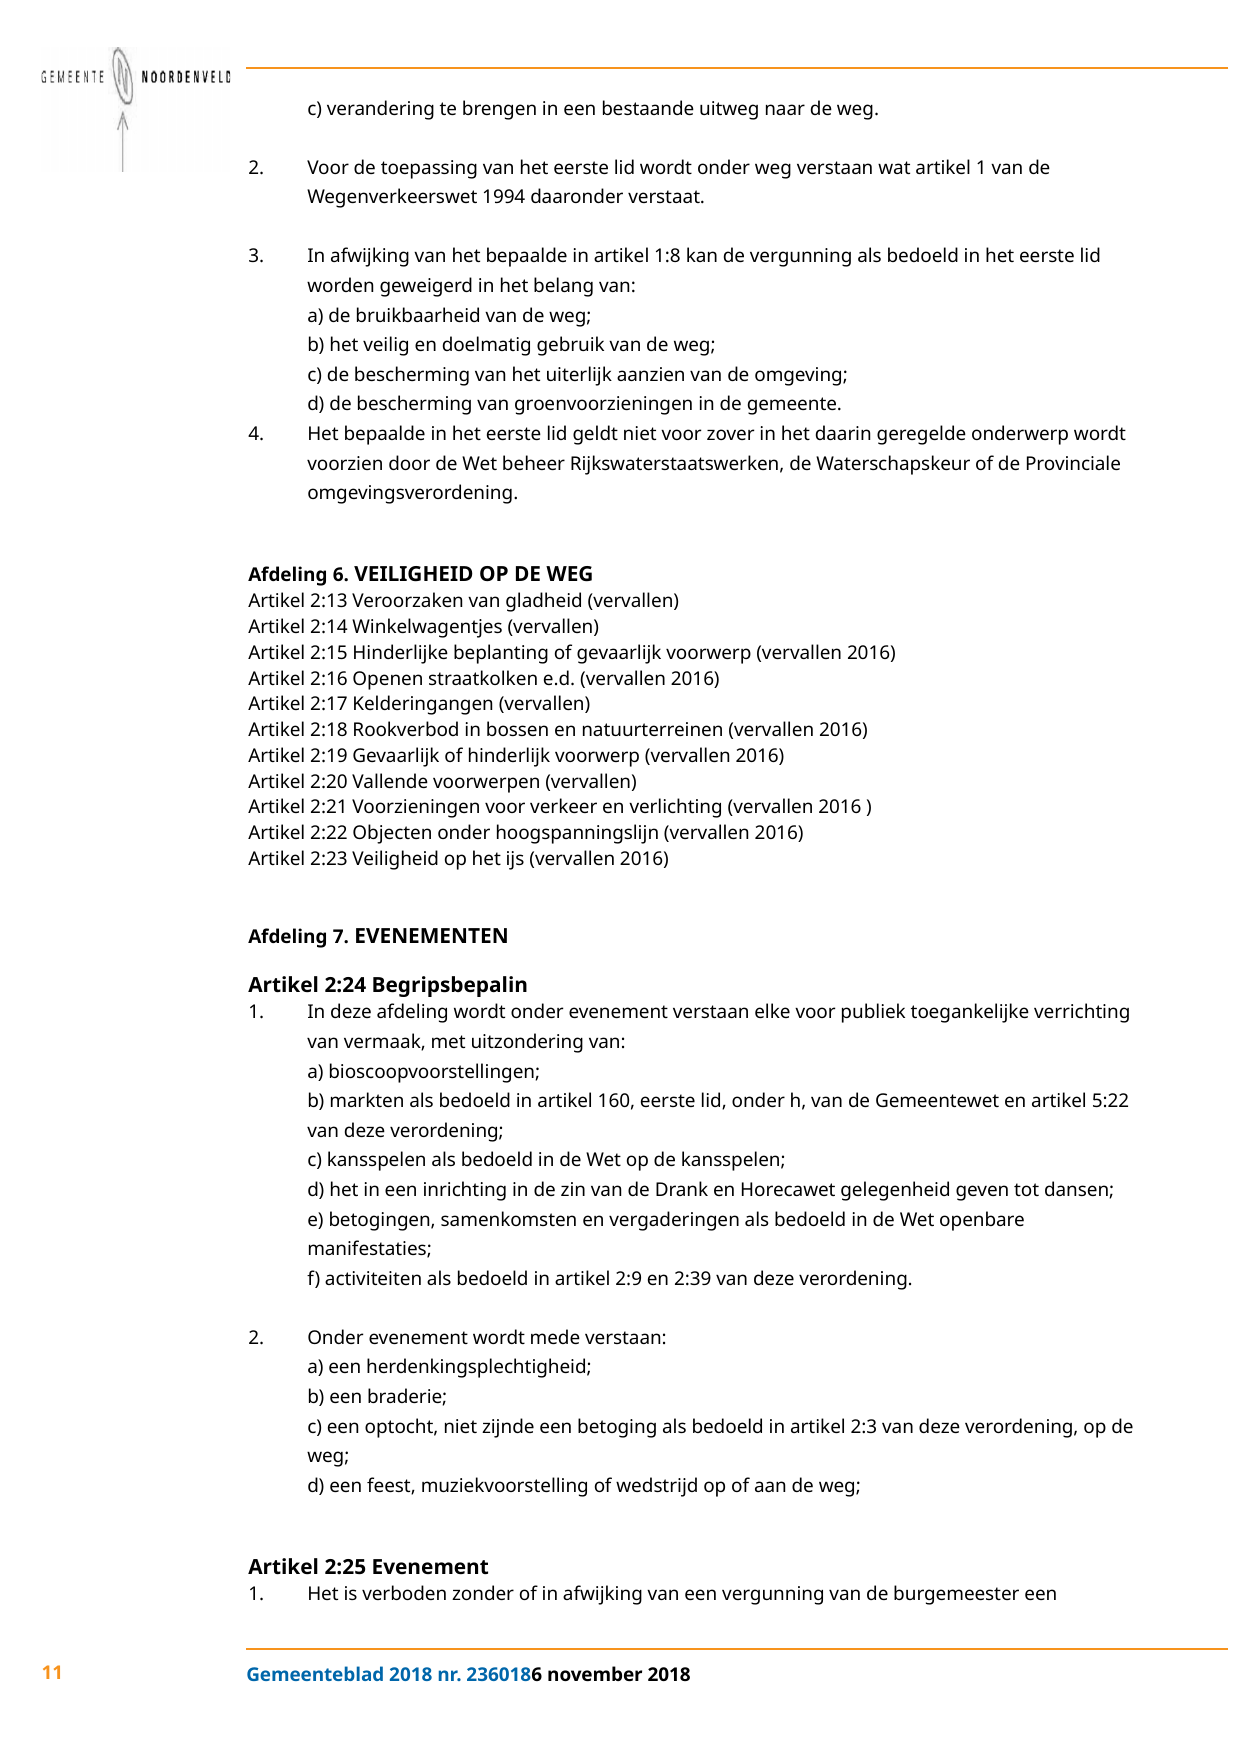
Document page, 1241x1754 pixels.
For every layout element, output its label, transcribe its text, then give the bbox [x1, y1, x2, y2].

list b) het veilig en doelmatig gebruik van de weg; [248, 331, 1152, 357]
list b) een braderie; [248, 1383, 1152, 1409]
list In afwijking van het bepaalde in artikel 1:8 kan de vergunning als bedoeld in het eerste lid worden geweigerd in het belang van: [248, 243, 1152, 298]
text Artikel 2:16 Openen straatkolken e.d. (vervallen 2016) [248, 665, 1152, 691]
list d) het in een inrichting in de zin van de Drank en Horecawet gelegenheid geven tot dansen; [248, 1176, 1152, 1202]
text Artikel 2:24 Begripsbepalin [248, 970, 1152, 999]
text Artikel 2:22 Objecten onder hoogspanningslijn (vervallen 2016) [248, 819, 1152, 845]
text Afdeling 6. VEILIGHEID OP DE WEG [248, 559, 1152, 588]
text Artikel 2:17 Kelderingangen (vervallen) [248, 691, 1152, 716]
list d) een feest, muziekvoorstelling of wedstrijd op of aan de weg; [248, 1472, 1152, 1498]
list Onder evenement wordt mede verstaan: [248, 1324, 1152, 1350]
list c) de bescherming van het uiterlijk aanzien van de omgeving; [248, 361, 1152, 387]
list b) markten als bedoeld in artikel 160, eerste lid, onder h, van de Gemeentewet en artikel 5:22 van deze verordening; [248, 1087, 1152, 1143]
list a) de bruikbaarheid van de weg; [248, 302, 1152, 328]
list Het is verboden zonder of in afwijking van een vergunning van de burgemeester een [248, 1581, 1152, 1606]
text Artikel 2:19 Gevaarlijk of hinderlijk voorwerp (vervallen 2016) [248, 742, 1152, 768]
text Artikel 2:13 Veroorzaken van gladheid (vervallen) [248, 588, 1152, 613]
list a) een herdenkingsplechtigheid; [248, 1354, 1152, 1379]
list c) kansspelen als bedoeld in de Wet op de kansspelen; [248, 1147, 1152, 1172]
text Afdeling 7. EVENEMENTEN [248, 921, 1152, 949]
text Artikel 2:20 Vallende voorwerpen (vervallen) [248, 768, 1152, 793]
picture [41, 47, 231, 172]
text Artikel 2:25 Evenement [248, 1552, 1152, 1581]
text Artikel 2:15 Hinderlijke beplanting of gevaarlijk voorwerp (vervallen 2016) [248, 639, 1152, 665]
list e) betogingen, samenkomsten en vergaderingen als bedoeld in de Wet openbare manifestaties; [248, 1206, 1152, 1261]
list c) verandering te brengen in een bestaande uitweg naar de weg. [248, 95, 1152, 121]
text Artikel 2:23 Veiligheid op het ijs (vervallen 2016) [248, 845, 1152, 871]
list Voor de toepassing van het eerste lid wordt onder weg verstaan wat artikel 1 van de Wegenverkeerswet 1994 daaronder verstaat. [248, 154, 1152, 209]
list f) activiteiten als bedoeld in artikel 2:9 en 2:39 van deze verordening. [248, 1265, 1152, 1291]
list Het bepaalde in het eerste lid geldt niet voor zover in het daarin geregelde onderwerp wordt voorzien door de Wet beheer Rijkswaterstaatswerken, de Waterschapskeur of de Provinciale omgevingsverordening. [248, 420, 1152, 505]
text Artikel 2:21 Voorzieningen voor verkeer en verlichting (vervallen 2016 ) [248, 793, 1152, 819]
text Artikel 2:14 Winkelwagentjes (vervallen) [248, 613, 1152, 639]
text Artikel 2:18 Rookverbod in bossen en natuurterreinen (vervallen 2016) [248, 716, 1152, 742]
list In deze afdeling wordt onder evenement verstaan elke voor publiek toegankelijke verrichting van vermaak, met uitzondering van: [248, 999, 1152, 1054]
list c) een optocht, niet zijnde een betoging als bedoeld in artikel 2:3 van deze verordening, op de weg; [248, 1413, 1152, 1468]
list d) de bescherming van groenvoorzieningen in de gemeente. [248, 391, 1152, 416]
list a) bioscoopvoorstellingen; [248, 1058, 1152, 1084]
